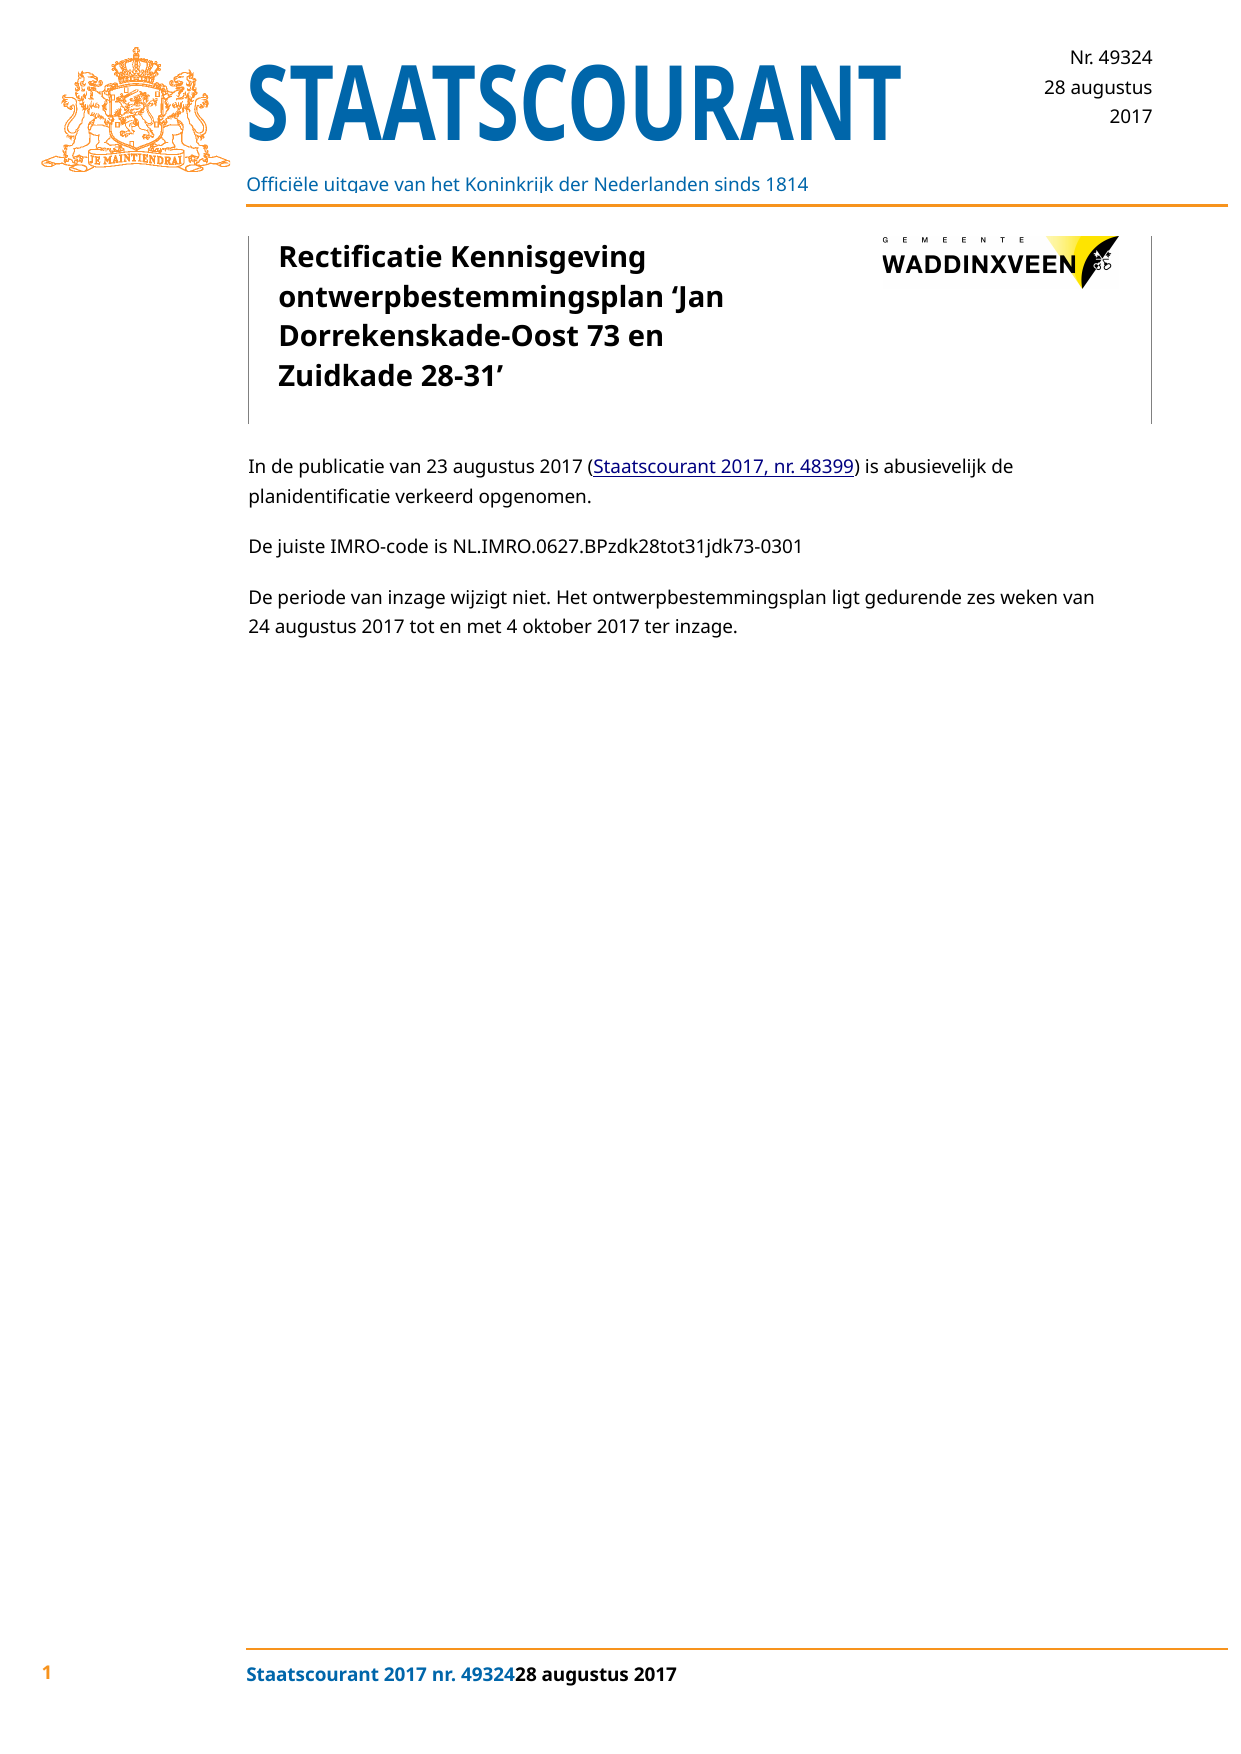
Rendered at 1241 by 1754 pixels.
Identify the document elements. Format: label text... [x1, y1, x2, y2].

picture [882, 236, 1119, 289]
text In de publicatie van 23 augustus 2017 (Staatscourant 2017, nr. 48399) is abusievelijk de planidentificatie verkeerd opgenomen. [248, 454, 1152, 509]
table_header [850, 236, 1151, 424]
picture [41, 47, 231, 172]
table_header Rectificatie Kennisgeving ontwerpbestemmingsplan ‘Jan Dorrekenskade-Oost 73 en Zuidkade 28-31’ [249, 236, 850, 424]
text De periode van inzage wijzigt niet. Het ontwerpbestemmingsplan ligt gedurende zes weken van 24 augustus 2017 tot en met 4 oktober 2017 ter inzage. [248, 584, 1152, 639]
text De juiste IMRO-code is NL.IMRO.0627.BPzdk28tot31jdk73-0301 [248, 534, 1152, 559]
